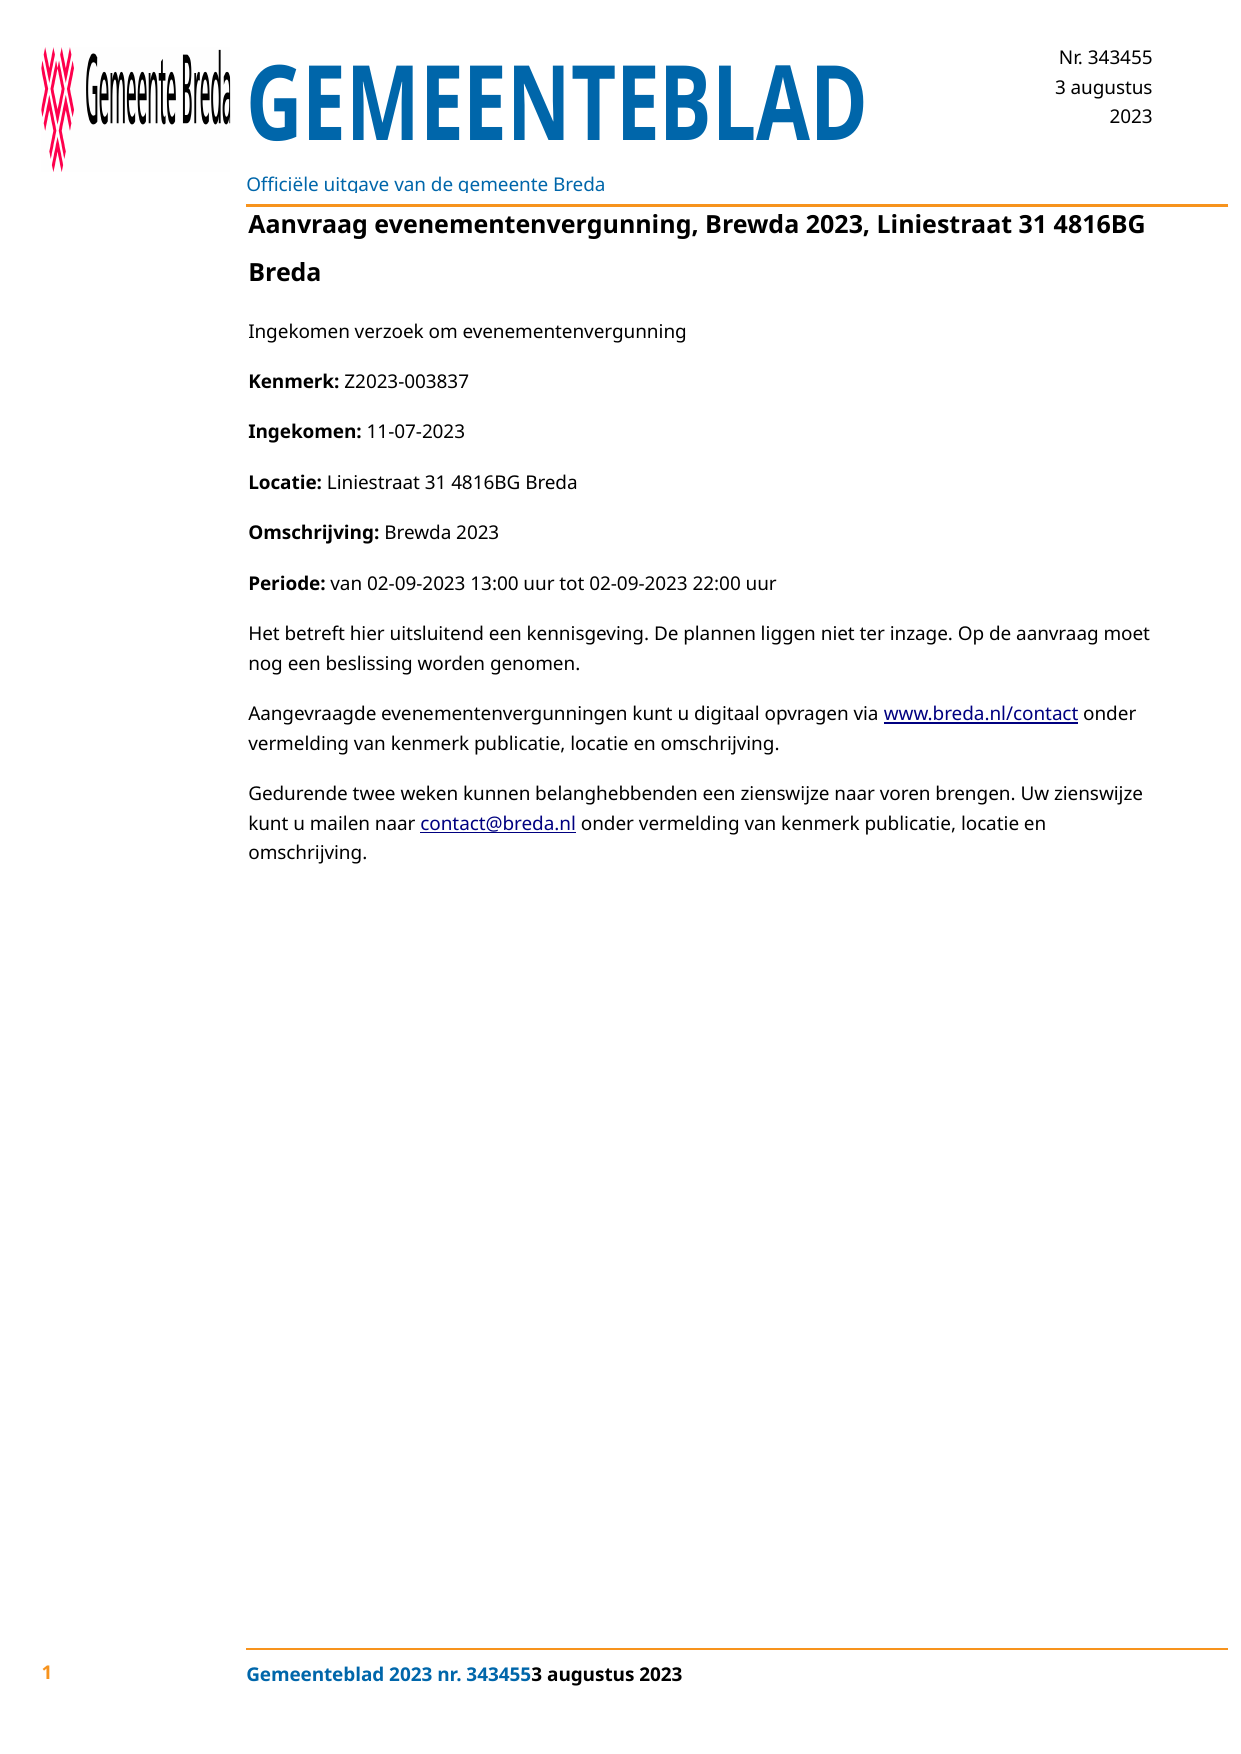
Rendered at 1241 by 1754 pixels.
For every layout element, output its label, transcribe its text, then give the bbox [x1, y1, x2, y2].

text Periode: van 02-09-2023 13:00 uur tot 02-09-2023 22:00 uur [248, 570, 1152, 596]
text Het betreft hier uitsluitend een kennisgeving. De plannen liggen niet ter inzage. Op de aanvraag moet nog een beslissing worden genomen. [248, 620, 1152, 676]
picture [41, 47, 231, 172]
text Omschrijving: Brewda 2023 [248, 519, 1152, 545]
text Ingekomen verzoek om evenementenvergunning [248, 318, 1152, 344]
text Gedurende twee weken kunnen belanghebbenden een zienswijze naar voren brengen. Uw zienswijze kunt u mailen naar contact@breda.nl onder vermelding van kenmerk publicatie, locatie en omschrijving. [248, 780, 1152, 865]
text Kenmerk: Z2023-003837 [248, 368, 1152, 394]
text Locatie: Liniestraat 31 4816BG Breda [248, 469, 1152, 495]
text Aangevraagde evenementenvergunningen kunt u digitaal opvragen via www.breda.nl/contact onder vermelding van kenmerk publicatie, locatie en omschrijving. [248, 700, 1152, 756]
text Aanvraag evenementenvergunning, Brewda 2023, Liniestraat 31 4816BG Breda [248, 207, 1152, 288]
text Ingekomen: 11-07-2023 [248, 419, 1152, 444]
